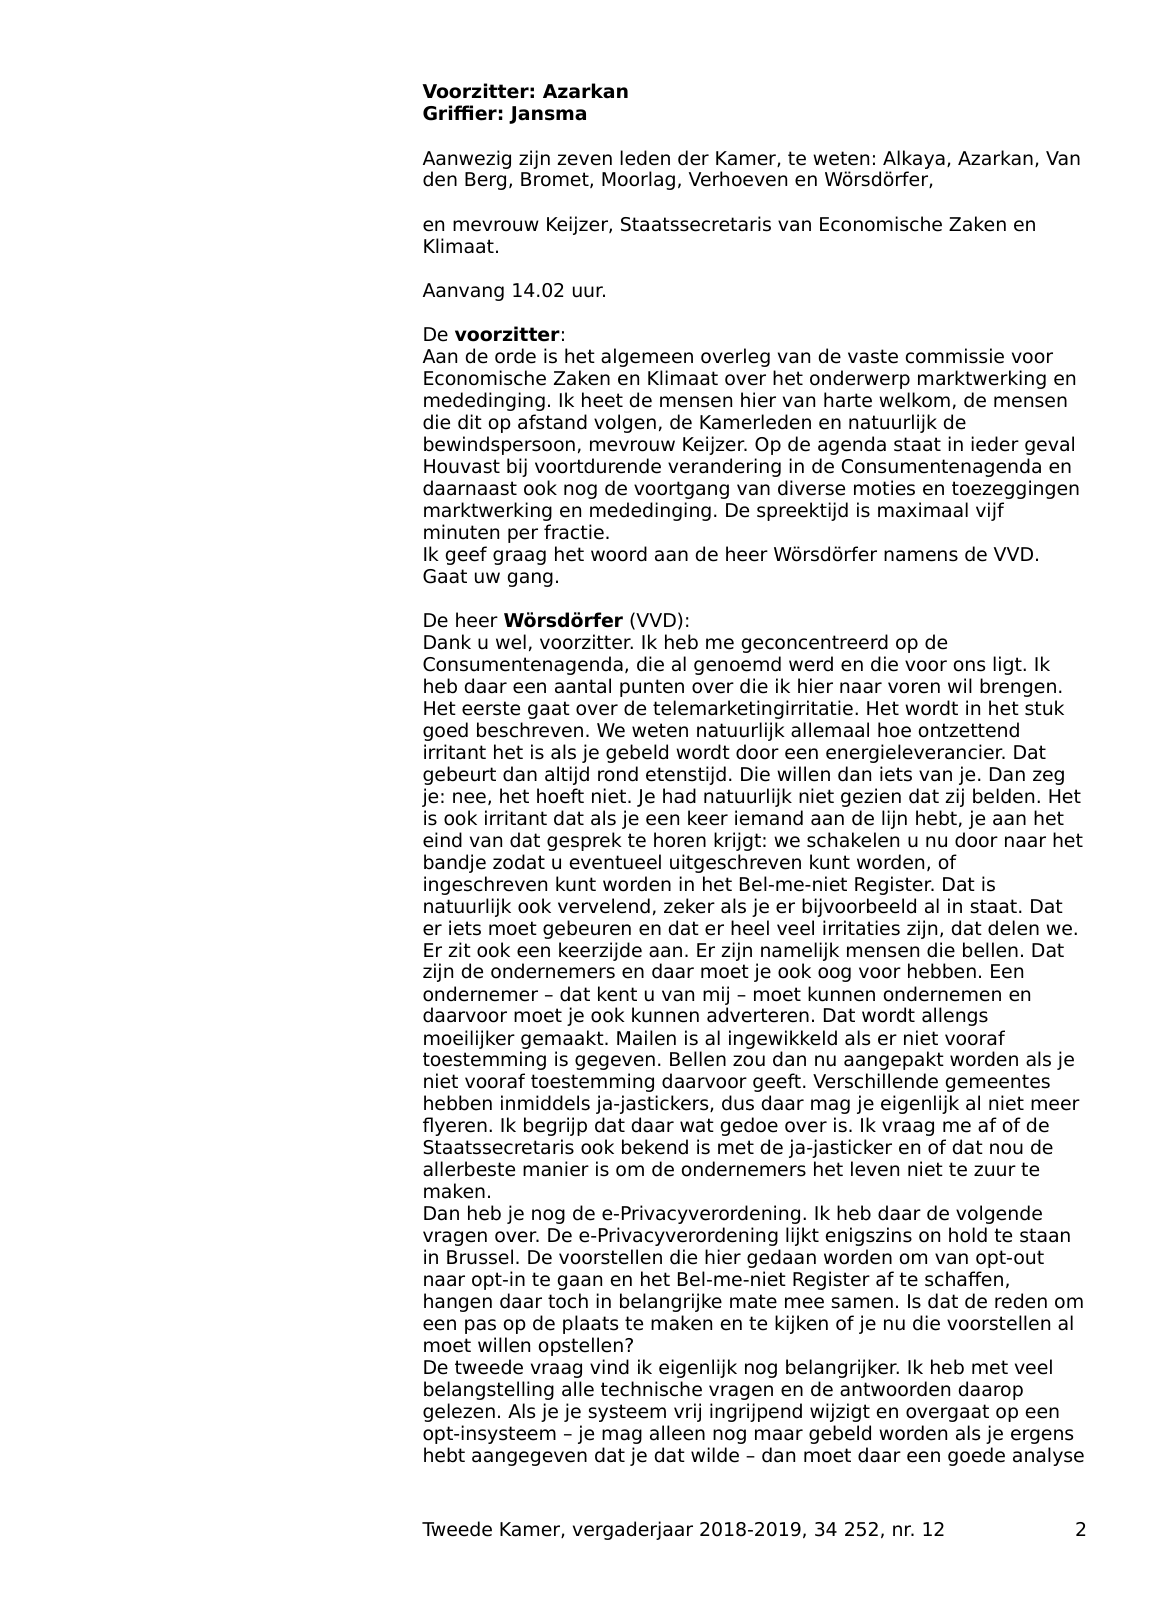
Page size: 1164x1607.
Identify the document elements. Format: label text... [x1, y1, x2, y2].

text Dan heb je nog de e-Privacyverordening. Ik heb daar de volgende vragen over. De e-Privacyverordening lijkt enigszins on hold te staan in Brussel. De voorstellen die hier gedaan worden om van opt-out naar opt-in te gaan en het Bel-me-niet Register af te schaffen, hangen daar toch in belangrijke mate mee samen. Is dat de reden om een pas op de plaats te maken en te kijken of je nu die voorstellen al moet willen opstellen? [422, 1203, 1087, 1357]
text Aanvang 14.02 uur. [422, 280, 1087, 302]
text Aanwezig zijn zeven leden der Kamer, te weten: Alkaya, Azarkan, Van den Berg, Bromet, Moorlag, Verhoeven en Wörsdörfer, [422, 147, 1087, 191]
text De tweede vraag vind ik eigenlijk nog belangrijker. Ik heb met veel belangstelling alle technische vragen en de antwoorden daarop gelezen. Als je je systeem vrij ingrijpend wijzigt en overgaat op een opt-insysteem – je mag alleen nog maar gebeld worden als je ergens hebt aangegeven dat je dat wilde – dan moet daar een goede analyse [422, 1357, 1087, 1467]
text Aan de orde is het algemeen overleg van de vaste commissie voor Economische Zaken en Klimaat over het onderwerp marktwerking en mededinging. Ik heet de mensen hier van harte welkom, de mensen die dit op afstand volgen, de Kamerleden en natuurlijk de bewindspersoon, mevrouw Keijzer. Op de agenda staat in ieder geval Houvast bij voortdurende verandering in de Consumentenagenda en daarnaast ook nog de voortgang van diverse moties en toezeggingen marktwerking en mededinging. De spreektijd is maximaal vijf minuten per fractie. [422, 346, 1087, 544]
text De voorzitter: [422, 324, 1087, 346]
text Dank u wel, voorzitter. Ik heb me geconcentreerd op de Consumentenagenda, die al genoemd werd en die voor ons ligt. Ik heb daar een aantal punten over die ik hier naar voren wil brengen. Het eerste gaat over de telemarketingirritatie. Het wordt in het stuk goed beschreven. We weten natuurlijk allemaal hoe ontzettend irritant het is als je gebeld wordt door een energieleverancier. Dat gebeurt dan altijd rond etenstijd. Die willen dan iets van je. Dan zeg je: nee, het hoeft niet. Je had natuurlijk niet gezien dat zij belden. Het is ook irritant dat als je een keer iemand aan de lijn hebt, je aan het eind van dat gesprek te horen krijgt: we schakelen u nu door naar het bandje zodat u eventueel uitgeschreven kunt worden, of ingeschreven kunt worden in het Bel-me-niet Register. Dat is natuurlijk ook vervelend, zeker als je er bijvoorbeeld al in staat. Dat er iets moet gebeuren en dat er heel veel irritaties zijn, dat delen we. [422, 632, 1087, 939]
text en mevrouw Keijzer, Staatssecretaris van Economische Zaken en Klimaat. [422, 213, 1087, 257]
text Er zit ook een keerzijde aan. Er zijn namelijk mensen die bellen. Dat zijn de ondernemers en daar moet je ook oog voor hebben. Een ondernemer – dat kent u van mij – moet kunnen ondernemen en daarvoor moet je ook kunnen adverteren. Dat wordt allengs moeilijker gemaakt. Mailen is al ingewikkeld als er niet vooraf toestemming is gegeven. Bellen zou dan nu aangepakt worden als je niet vooraf toestemming daarvoor geeft. Verschillende gemeentes hebben inmiddels ja-jastickers, dus daar mag je eigenlijk al niet meer flyeren. Ik begrijp dat daar wat gedoe over is. Ik vraag me af of de Staatssecretaris ook bekend is met de ja-jasticker en of dat nou de allerbeste manier is om de ondernemers het leven niet te zuur te maken. [422, 939, 1087, 1203]
text Griffier: Jansma [422, 103, 1087, 125]
text Ik geef graag het woord aan de heer Wörsdörfer namens de VVD. Gaat uw gang. [422, 544, 1087, 588]
text De heer Wörsdörfer (VVD): [422, 610, 1087, 632]
text Voorzitter: Azarkan [422, 81, 1087, 103]
